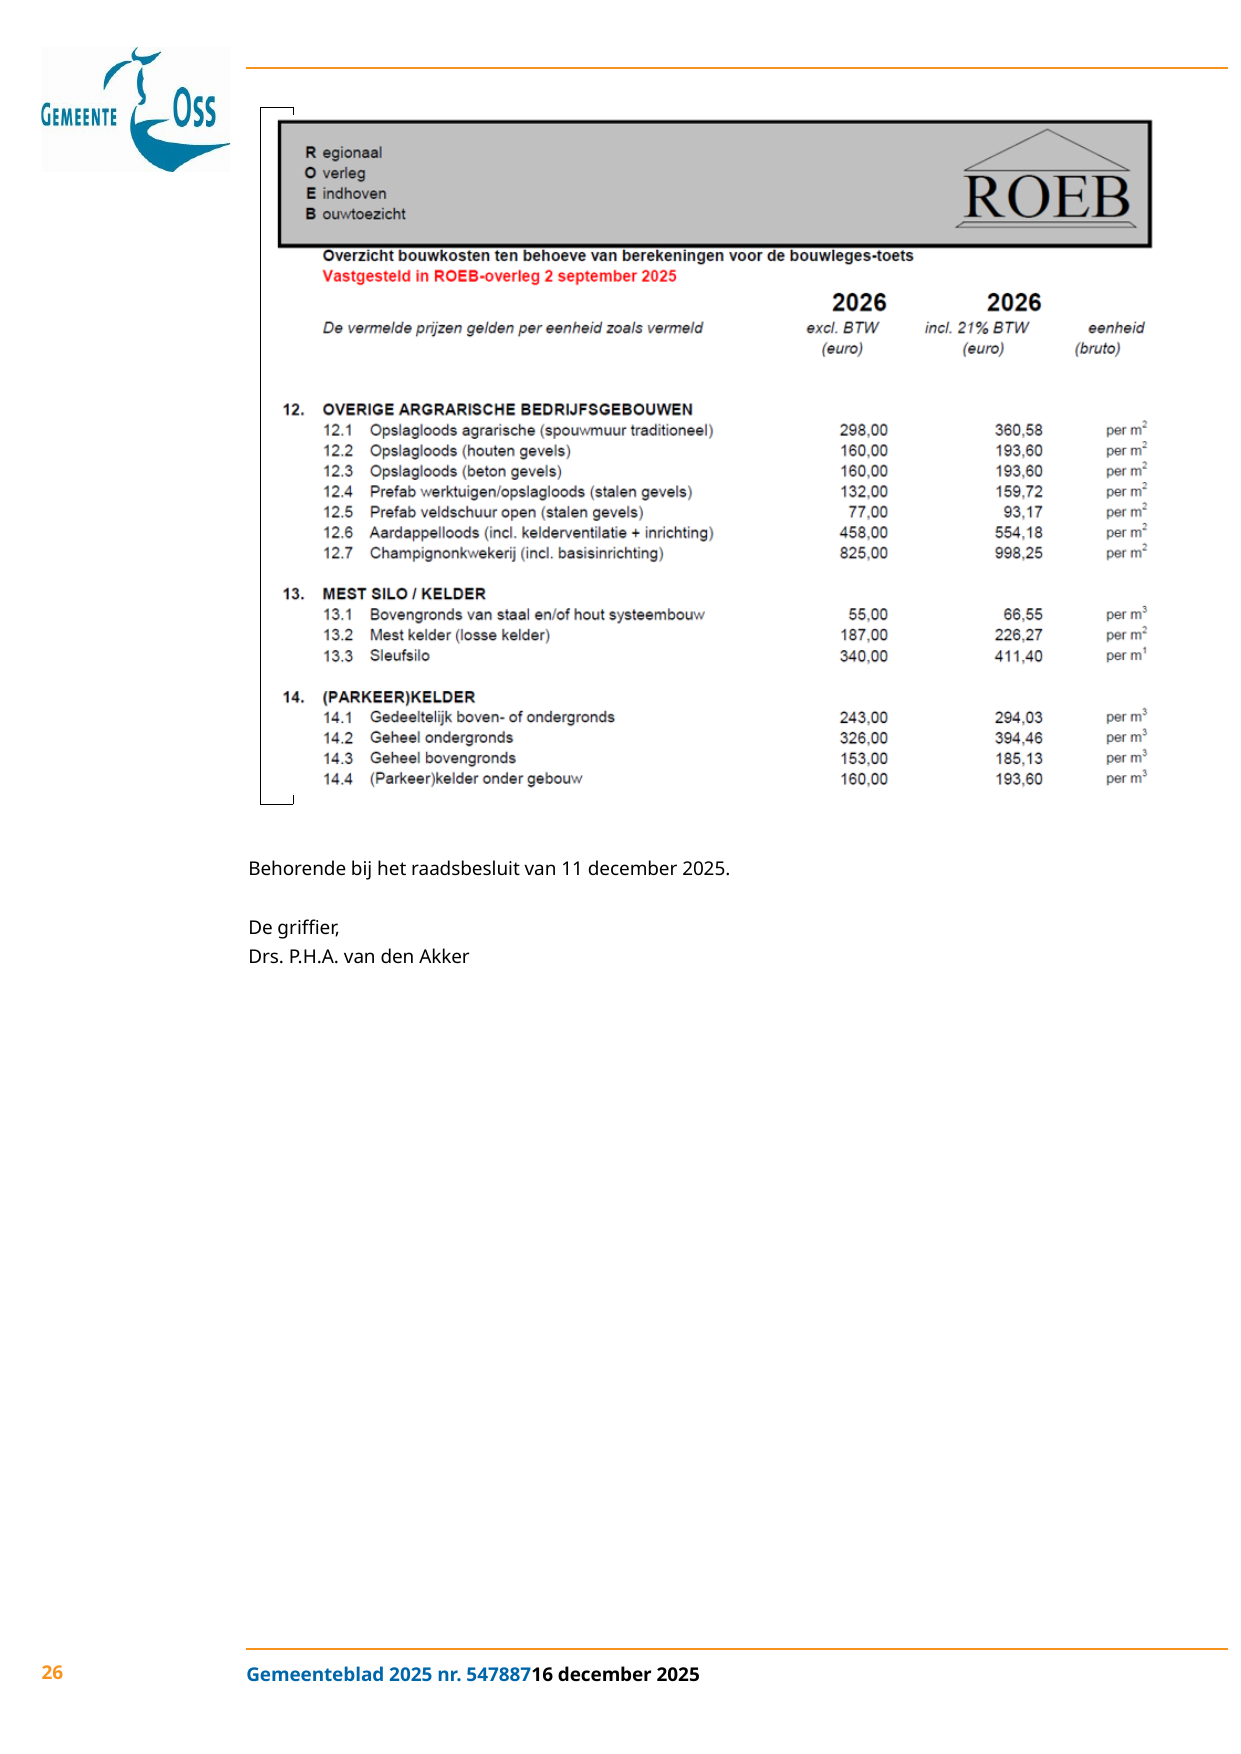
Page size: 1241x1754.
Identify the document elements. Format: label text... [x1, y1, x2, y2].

picture [268, 115, 1155, 795]
text De griffier, [248, 914, 1152, 939]
text Drs. P.H.A. van den Akker [248, 943, 1152, 969]
picture [41, 47, 231, 172]
text Behorende bij het raadsbesluit van 11 december 2025. [248, 855, 1152, 880]
